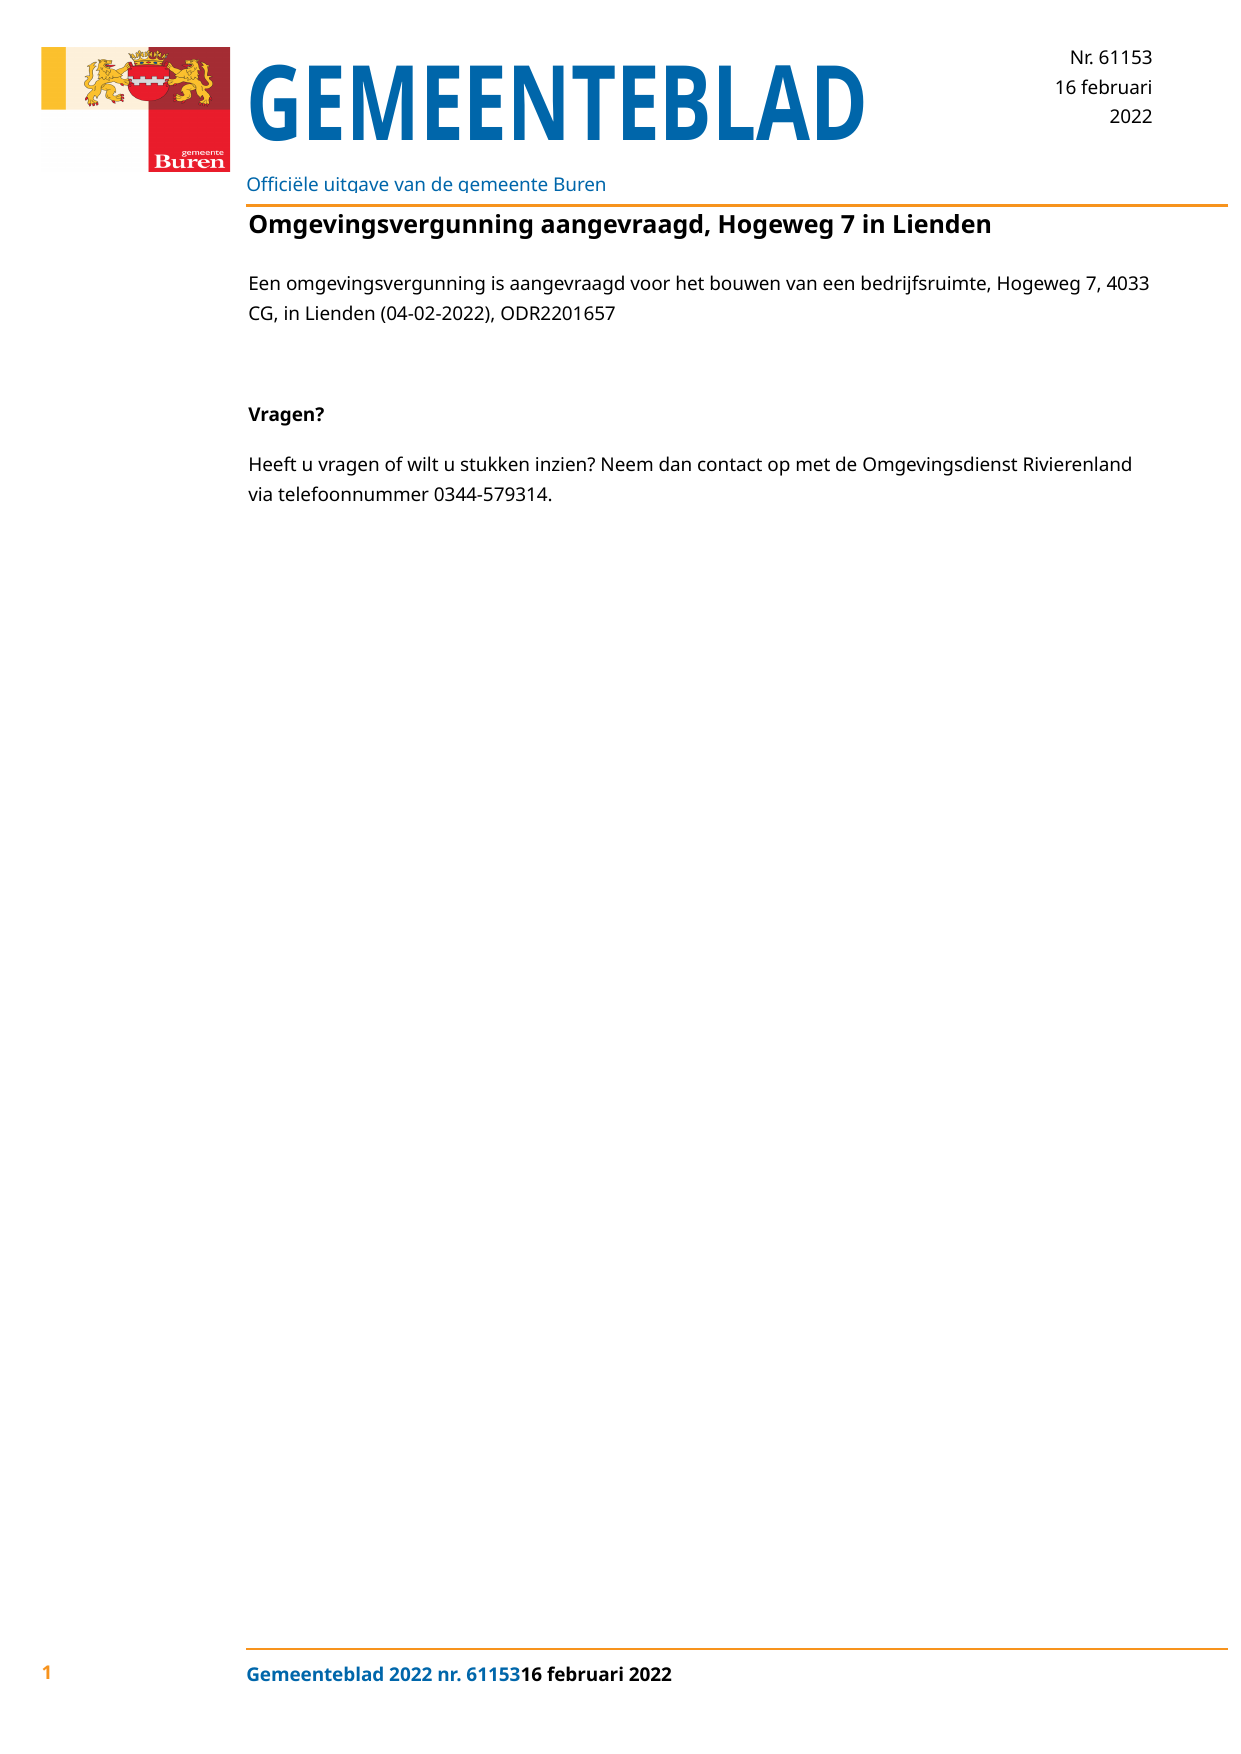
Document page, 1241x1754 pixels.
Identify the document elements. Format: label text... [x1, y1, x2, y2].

text Een omgevingsvergunning is aangevraagd voor het bouwen van een bedrijfsruimte, Hogeweg 7, 4033 CG, in Lienden (04-02-2022), ODR2201657 [248, 270, 1152, 326]
text Vragen? [248, 401, 1152, 426]
picture [41, 47, 231, 172]
text Heeft u vragen of wilt u stukken inzien? Neem dan contact op met de Omgevingsdienst Rivierenland via telefoonnummer 0344-579314. [248, 451, 1152, 506]
text Omgevingsvergunning aangevraagd, Hogeweg 7 in Lienden [248, 207, 1152, 241]
